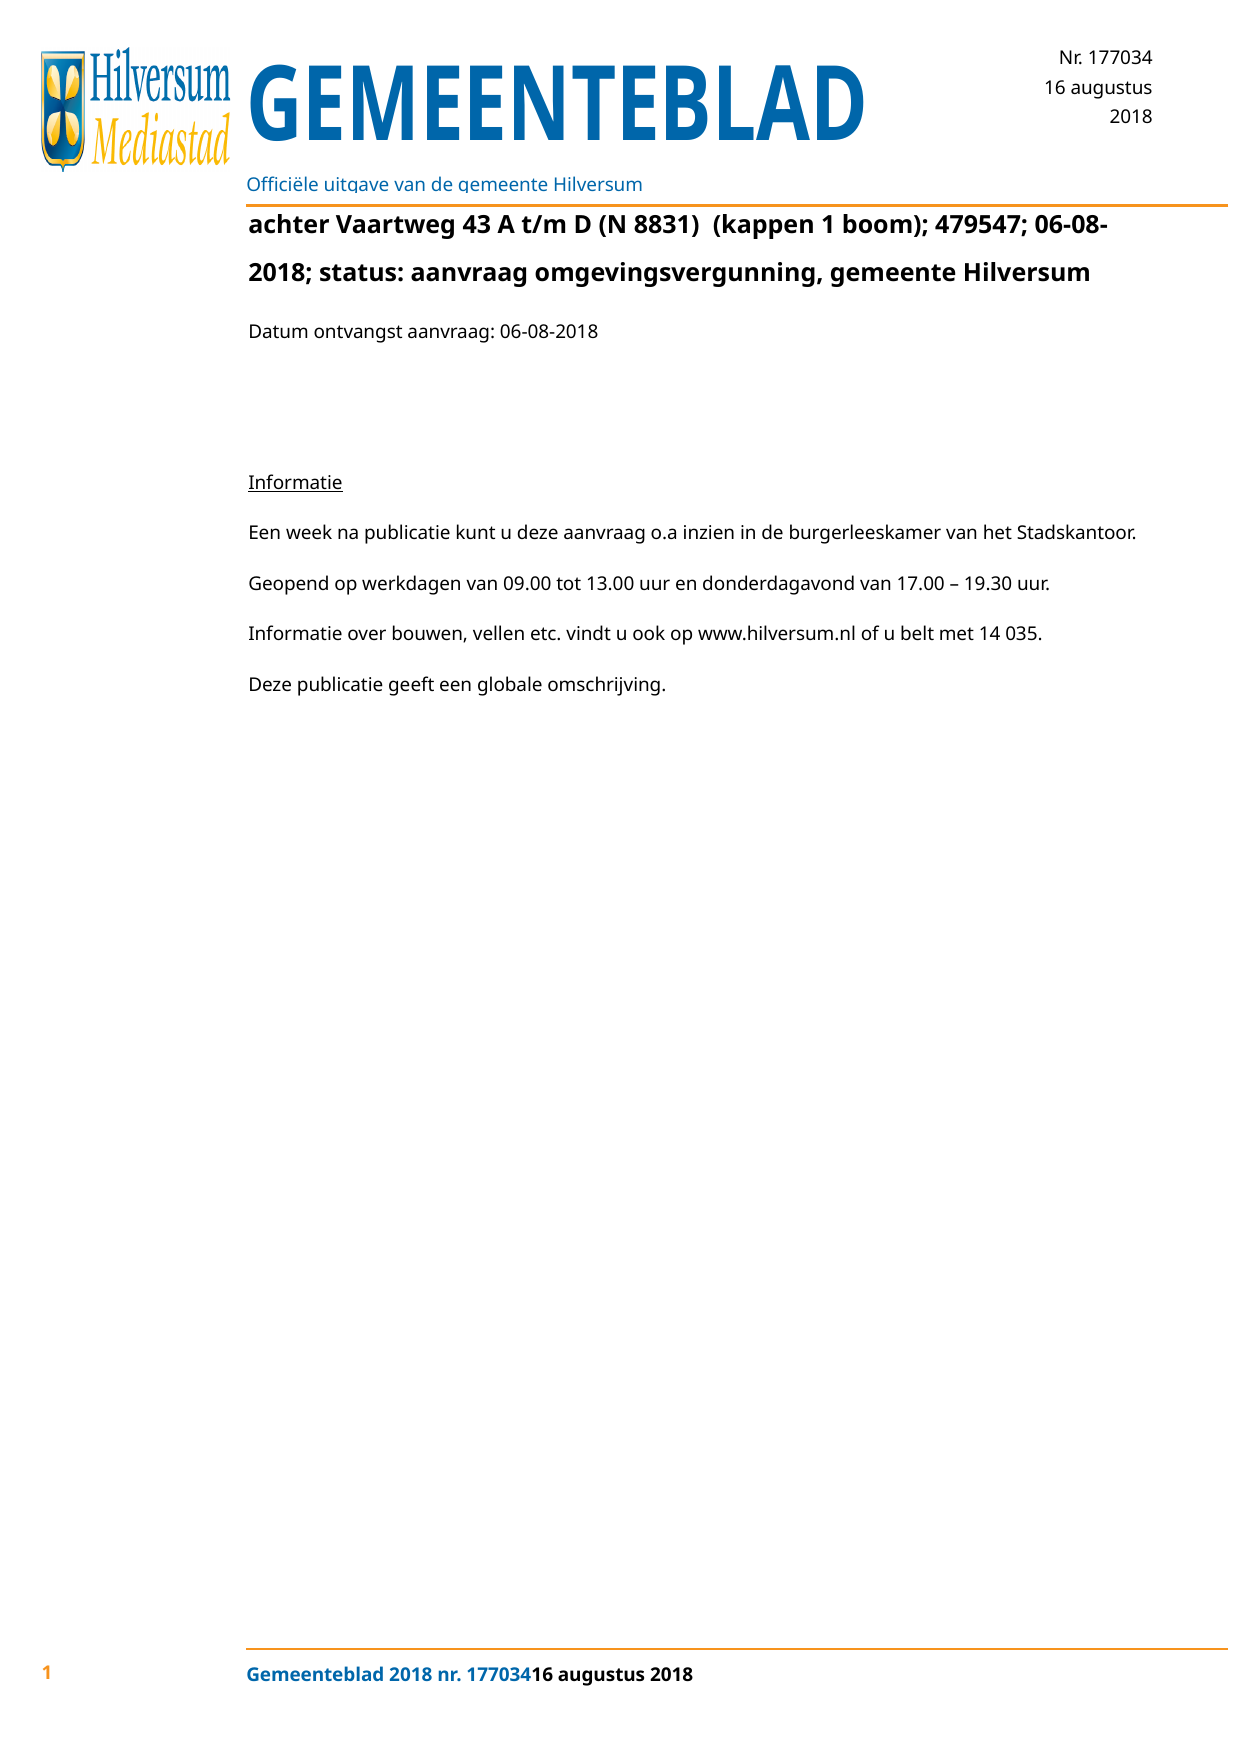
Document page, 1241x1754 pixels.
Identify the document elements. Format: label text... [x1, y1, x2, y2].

text Informatie over bouwen, vellen etc. vindt u ook op www.hilversum.nl of u belt met 14 035. [248, 620, 1152, 646]
text Een week na publicatie kunt u deze aanvraag o.a inzien in de burgerleeskamer van het Stadskantoor. [248, 519, 1152, 545]
text Deze publicatie geeft een globale omschrijving. [248, 671, 1152, 697]
text Informatie [248, 469, 1152, 495]
picture [41, 47, 231, 172]
text Datum ontvangst aanvraag: 06-08-2018 [248, 318, 1152, 344]
text achter Vaartweg 43 A t/m D (N 8831) (kappen 1 boom); 479547; 06-08-2018; status: aanvraag omgevingsvergunning, gemeente Hilversum [248, 207, 1152, 288]
text Geopend op werkdagen van 09.00 tot 13.00 uur en donderdagavond van 17.00 – 19.30 uur. [248, 570, 1152, 596]
